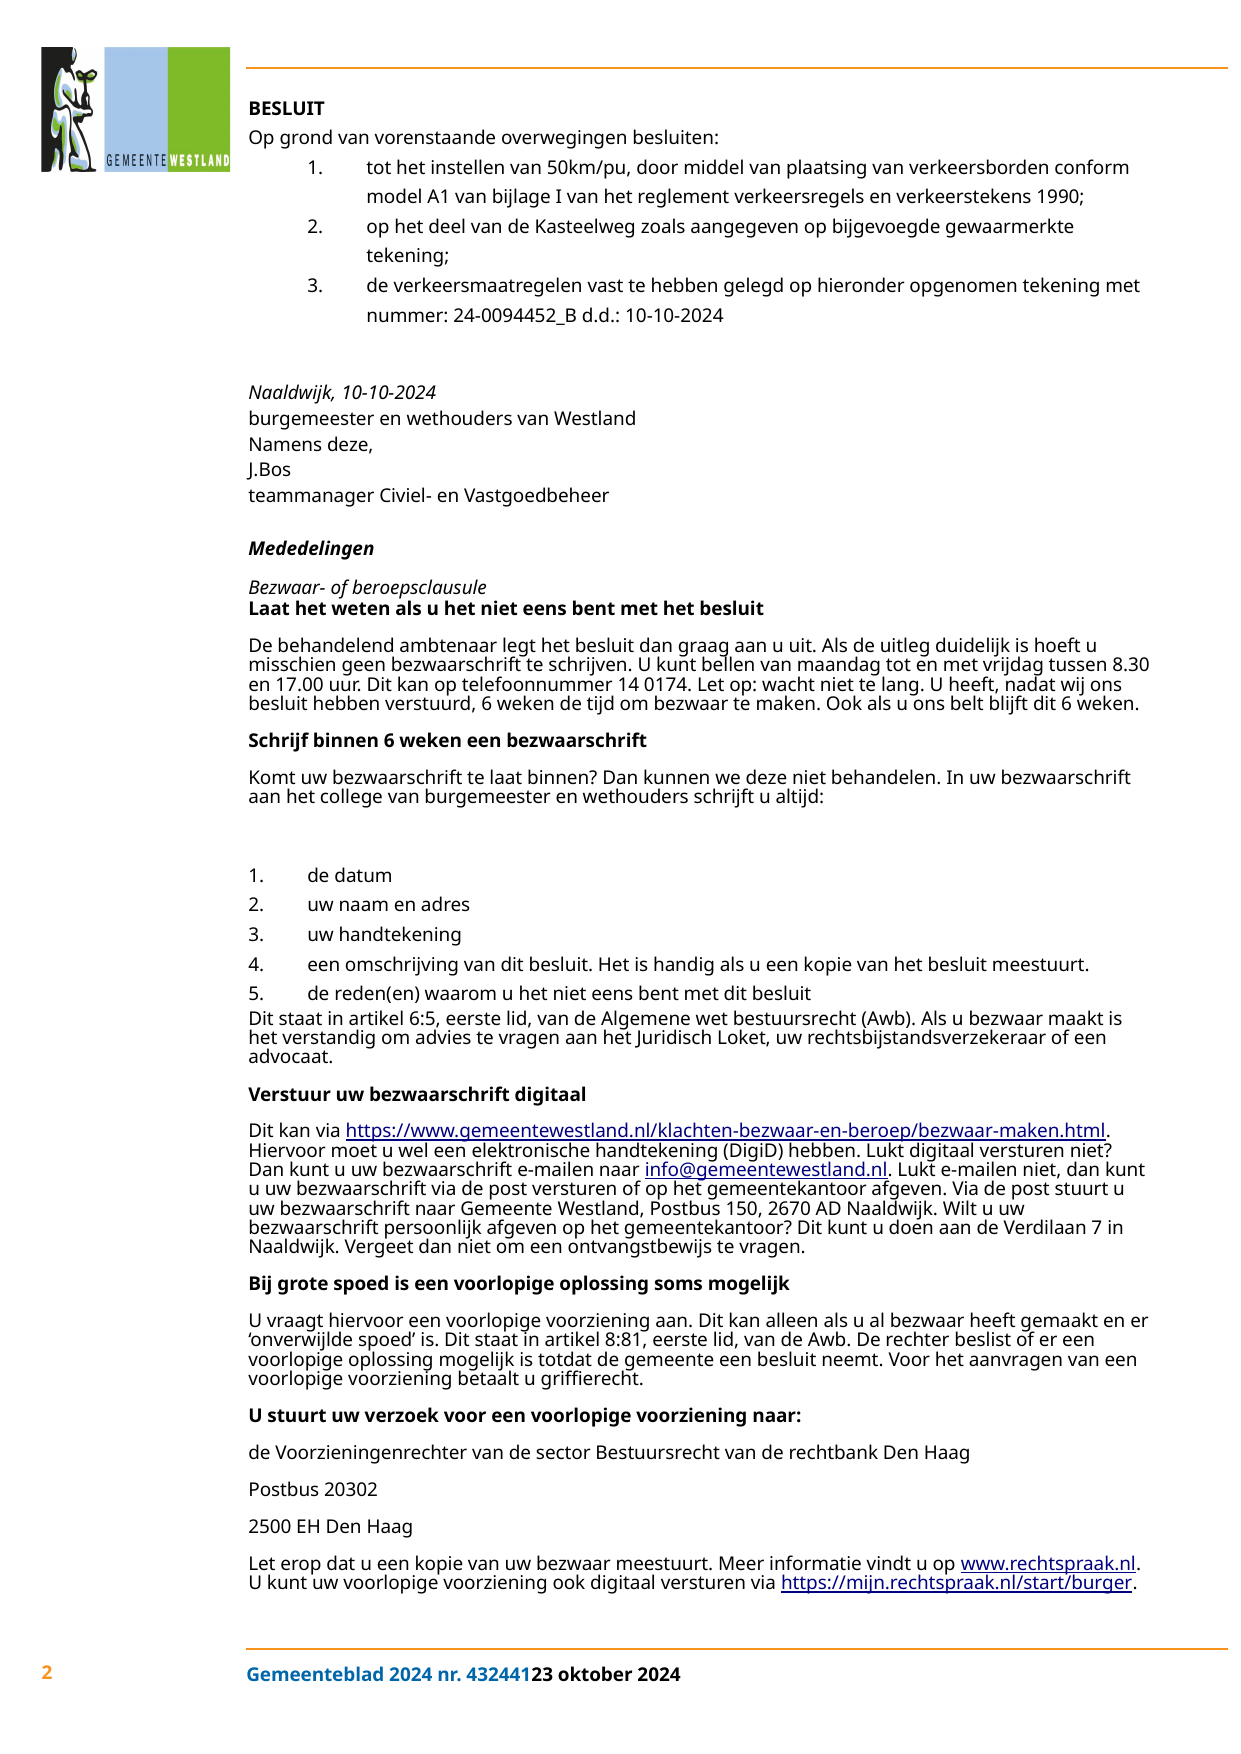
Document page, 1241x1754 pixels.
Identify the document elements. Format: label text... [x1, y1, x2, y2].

text de Voorzieningenrechter van de sector Bestuursrecht van de rechtbank Den Haag [248, 1444, 1152, 1463]
text Verstuur uw bezwaarschrift digitaal [248, 1086, 1152, 1105]
text De behandelend ambtenaar legt het besluit dan graag aan u uit. Als de uitleg duidelijk is hoeft u misschien geen bezwaarschrift te schrijven. U kunt bellen van maandag tot en met vrijdag tussen 8.30 en 17.00 uur. Dit kan op telefoonnummer 14 0174. Let op: wacht niet te lang. U heeft, nadat wij ons besluit hebben verstuurd, 6 weken de tijd om bezwaar te maken. Ook als u ons belt blijft dit 6 weken. [248, 637, 1152, 714]
text Schrijf binnen 6 weken een bezwaarschrift [248, 732, 1152, 751]
text U stuurt uw verzoek voor een voorlopige voorziening naar: [248, 1407, 1152, 1426]
text teammanager Civiel- en Vastgoedbeheer [248, 482, 1152, 508]
text Mededelingen [248, 535, 1152, 561]
text Postbus 20302 [248, 1481, 1152, 1500]
text Laat het weten als u het niet eens bent met het besluit [248, 600, 1152, 619]
text BESLUIT [248, 95, 1152, 121]
list een omschrijving van dit besluit. Het is handig als u een kopie van het besluit meestuurt. [248, 951, 1152, 977]
list tot het instellen van 50km/pu, door middel van plaatsing van verkeersborden conform model A1 van bijlage I van het reglement verkeersregels en verkeerstekens 1990; [307, 154, 1152, 209]
list op het deel van de Kasteelweg zoals aangegeven op bijgevoegde gewaarmerkte tekening; [307, 213, 1152, 268]
text Dit staat in artikel 6:5, eerste lid, van de Algemene wet bestuursrecht (Awb). Als u bezwaar maakt is het verstandig om advies te vragen aan het Juridisch Loket, uw rechtsbijstandsverzekeraar of een advocaat. [248, 1010, 1152, 1068]
text Bij grote spoed is een voorlopige oplossing soms mogelijk [248, 1275, 1152, 1294]
text Op grond van vorenstaande overwegingen besluiten: [248, 124, 1152, 150]
text burgemeester en wethouders van Westland [248, 405, 1152, 431]
text U vraagt hiervoor een voorlopige voorziening aan. Dit kan alleen als u al bezwaar heeft gemaakt en er ‘onverwijlde spoed’ is. Dit staat in artikel 8:81, eerste lid, van de Awb. De rechter beslist of er een voorlopige oplossing mogelijk is totdat de gemeente een besluit neemt. Voor het aanvragen van een voorlopige voorziening betaalt u griffierecht. [248, 1312, 1152, 1389]
picture [41, 47, 231, 172]
text J.Bos [248, 456, 1152, 482]
list de reden(en) waarom u het niet eens bent met dit besluit [248, 980, 1152, 1006]
list de verkeersmaatregelen vast te hebben gelegd op hieronder opgenomen tekening met nummer: 24-0094452_B d.d.: 10-10-2024 [307, 272, 1152, 328]
text Komt uw bezwaarschrift te laat binnen? Dan kunnen we deze niet behandelen. In uw bezwaarschrift aan het college van burgemeester en wethouders schrijft u altijd: [248, 769, 1152, 807]
list de datum [248, 862, 1152, 888]
list uw handtekening [248, 921, 1152, 947]
text Naaldwijk, 10-10-2024 [248, 379, 1152, 405]
list uw naam en adres [248, 892, 1152, 917]
text Let erop dat u een kopie van uw bezwaar meestuurt. Meer informatie vindt u op www.rechtspraak.nl. U kunt uw voorlopige voorziening ook digitaal versturen via https://mijn.rechtspraak.nl/start/burger. [248, 1555, 1152, 1593]
text Dit kan via https://www.gemeentewestland.nl/klachten-bezwaar-en-beroep/bezwaar-maken.html. Hiervoor moet u wel een elektronische handtekening (DigiD) hebben. Lukt digitaal versturen niet? Dan kunt u uw bezwaarschrift e-mailen naar info@gemeentewestland.nl. Lukt e-mailen niet, dan kunt u uw bezwaarschrift via de post versturen of op het gemeentekantoor afgeven. Via de post stuurt u uw bezwaarschrift naar Gemeente Westland, Postbus 150, 2670 AD Naaldwijk. Wilt u uw bezwaarschrift persoonlijk afgeven op het gemeentekantoor? Dit kunt u doen aan de Verdilaan 7 in Naaldwijk. Vergeet dan niet om een ontvangstbewijs te vragen. [248, 1122, 1152, 1257]
text Bezwaar- of beroepsclausule [248, 574, 1152, 600]
text Namens deze, [248, 431, 1152, 456]
text 2500 EH Den Haag [248, 1518, 1152, 1537]
